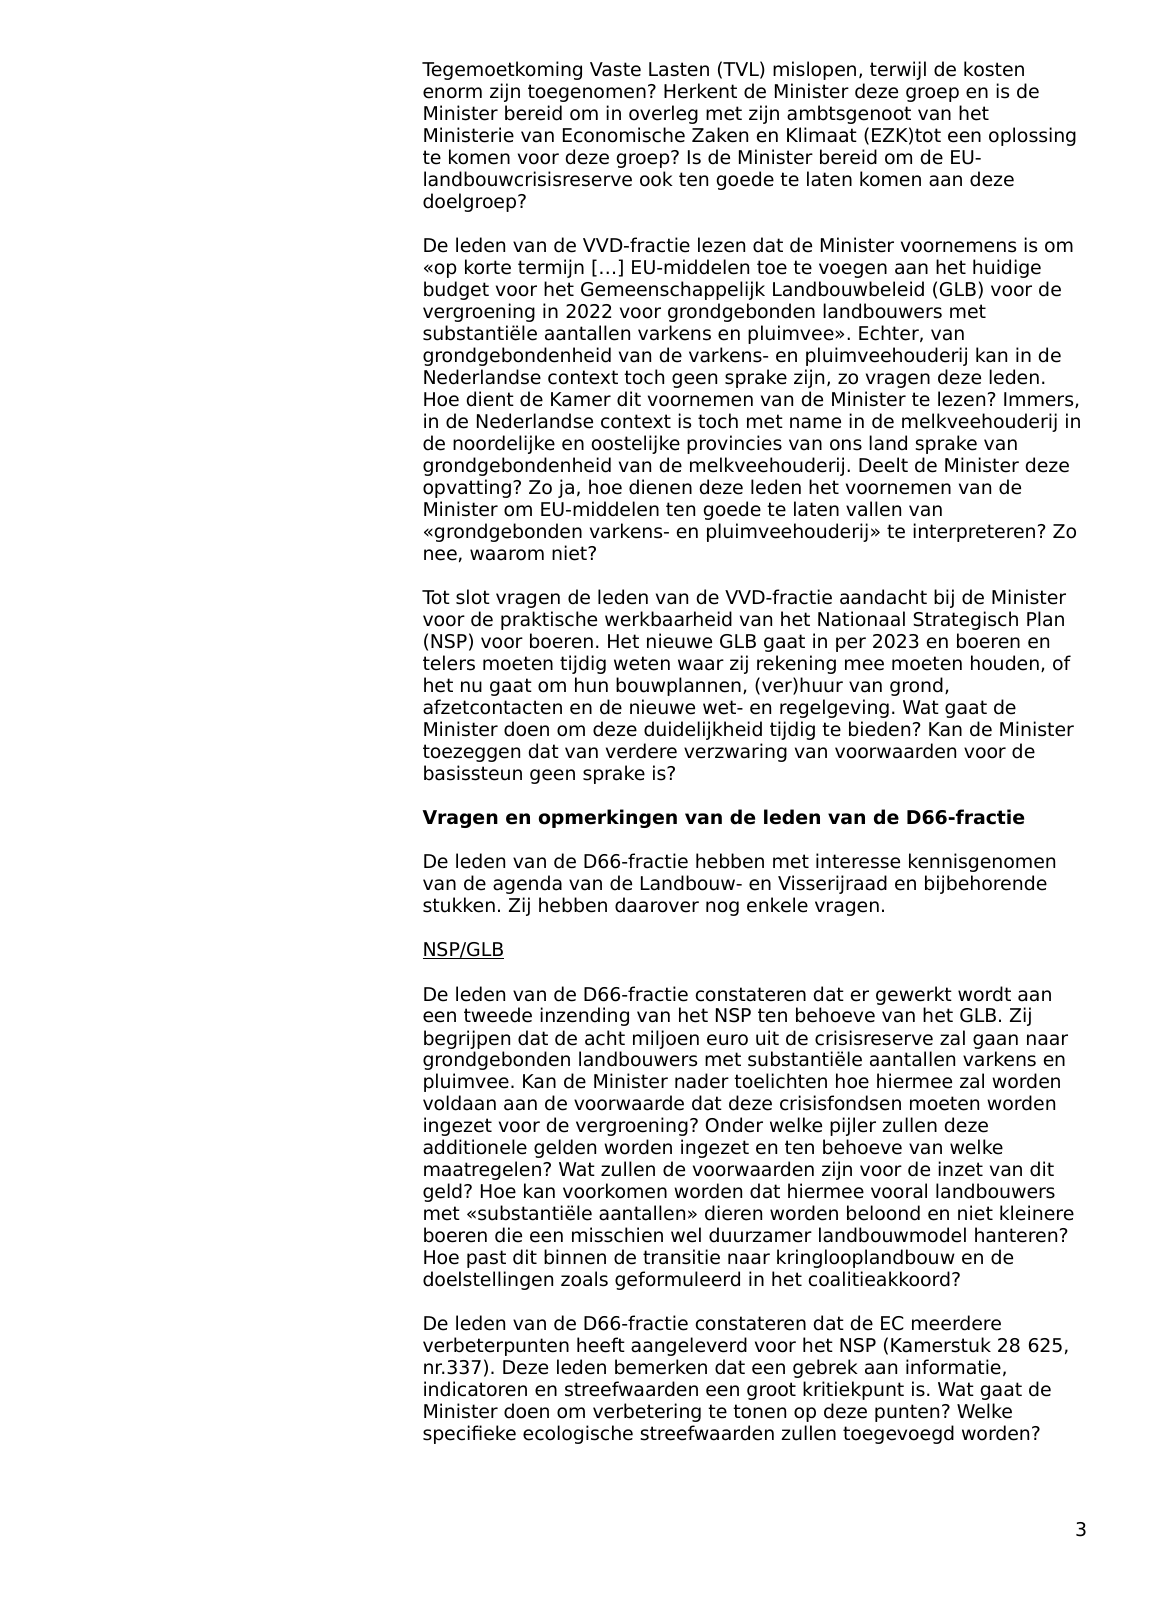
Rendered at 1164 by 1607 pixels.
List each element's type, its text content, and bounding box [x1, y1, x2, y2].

text De leden van de D66-fractie hebben met interesse kennisgenomen van de agenda van de Landbouw- en Visserijraad en bijbehorende stukken. Zij hebben daarover nog enkele vragen. [422, 851, 1087, 917]
text Tegemoetkoming Vaste Lasten (TVL) mislopen, terwijl de kosten enorm zijn toegenomen? Herkent de Minister deze groep en is de Minister bereid om in overleg met zijn ambtsgenoot van het Ministerie van Economische Zaken en Klimaat (EZK)tot een oplossing te komen voor deze groep? Is de Minister bereid om de EU-landbouwcrisisreserve ook ten goede te laten komen aan deze doelgroep? [422, 59, 1087, 213]
text De leden van de D66-fractie constateren dat de EC meerdere verbeterpunten heeft aangeleverd voor het NSP (Kamerstuk 28 625, nr.337). Deze leden bemerken dat een gebrek aan informatie, indicatoren en streefwaarden een groot kritiekpunt is. Wat gaat de Minister doen om verbetering te tonen op deze punten? Welke specifieke ecologische streefwaarden zullen toegevoegd worden? [422, 1313, 1087, 1445]
subtitle NSP/GLB [422, 939, 1087, 961]
text De leden van de D66-fractie constateren dat er gewerkt wordt aan een tweede inzending van het NSP ten behoeve van het GLB. Zij begrijpen dat de acht miljoen euro uit de crisisreserve zal gaan naar grondgebonden landbouwers met substantiële aantallen varkens en pluimvee. Kan de Minister nader toelichten hoe hiermee zal worden voldaan aan de voorwaarde dat deze crisisfondsen moeten worden ingezet voor de vergroening? Onder welke pijler zullen deze additionele gelden worden ingezet en ten behoeve van welke maatregelen? Wat zullen de voorwaarden zijn voor de inzet van dit geld? Hoe kan voorkomen worden dat hiermee vooral landbouwers met «substantiële aantallen» dieren worden beloond en niet kleinere boeren die een misschien wel duurzamer landbouwmodel hanteren? Hoe past dit binnen de transitie naar kringlooplandbouw en de doelstellingen zoals geformuleerd in het coalitieakkoord? [422, 983, 1087, 1291]
subtitle Vragen en opmerkingen van de leden van de D66-fractie [422, 807, 1087, 829]
text Tot slot vragen de leden van de VVD-fractie aandacht bij de Minister voor de praktische werkbaarheid van het Nationaal Strategisch Plan (NSP) voor boeren. Het nieuwe GLB gaat in per 2023 en boeren en telers moeten tijdig weten waar zij rekening mee moeten houden, of het nu gaat om hun bouwplannen, (ver)huur van grond, afzetcontacten en de nieuwe wet- en regelgeving. Wat gaat de Minister doen om deze duidelijkheid tijdig te bieden? Kan de Minister toezeggen dat van verdere verzwaring van voorwaarden voor de basissteun geen sprake is? [422, 587, 1087, 785]
text De leden van de VVD-fractie lezen dat de Minister voornemens is om «op korte termijn […] EU-middelen toe te voegen aan het huidige budget voor het Gemeenschappelijk Landbouwbeleid (GLB) voor de vergroening in 2022 voor grondgebonden landbouwers met substantiële aantallen varkens en pluimvee». Echter, van grondgebondenheid van de varkens- en pluimveehouderij kan in de Nederlandse context toch geen sprake zijn, zo vragen deze leden. Hoe dient de Kamer dit voornemen van de Minister te lezen? Immers, in de Nederlandse context is toch met name in de melkveehouderij in de noordelijke en oostelijke provincies van ons land sprake van grondgebondenheid van de melkveehouderij. Deelt de Minister deze opvatting? Zo ja, hoe dienen deze leden het voornemen van de Minister om EU-middelen ten goede te laten vallen van «grondgebonden varkens- en pluimveehouderij» te interpreteren? Zo nee, waarom niet? [422, 235, 1087, 565]
